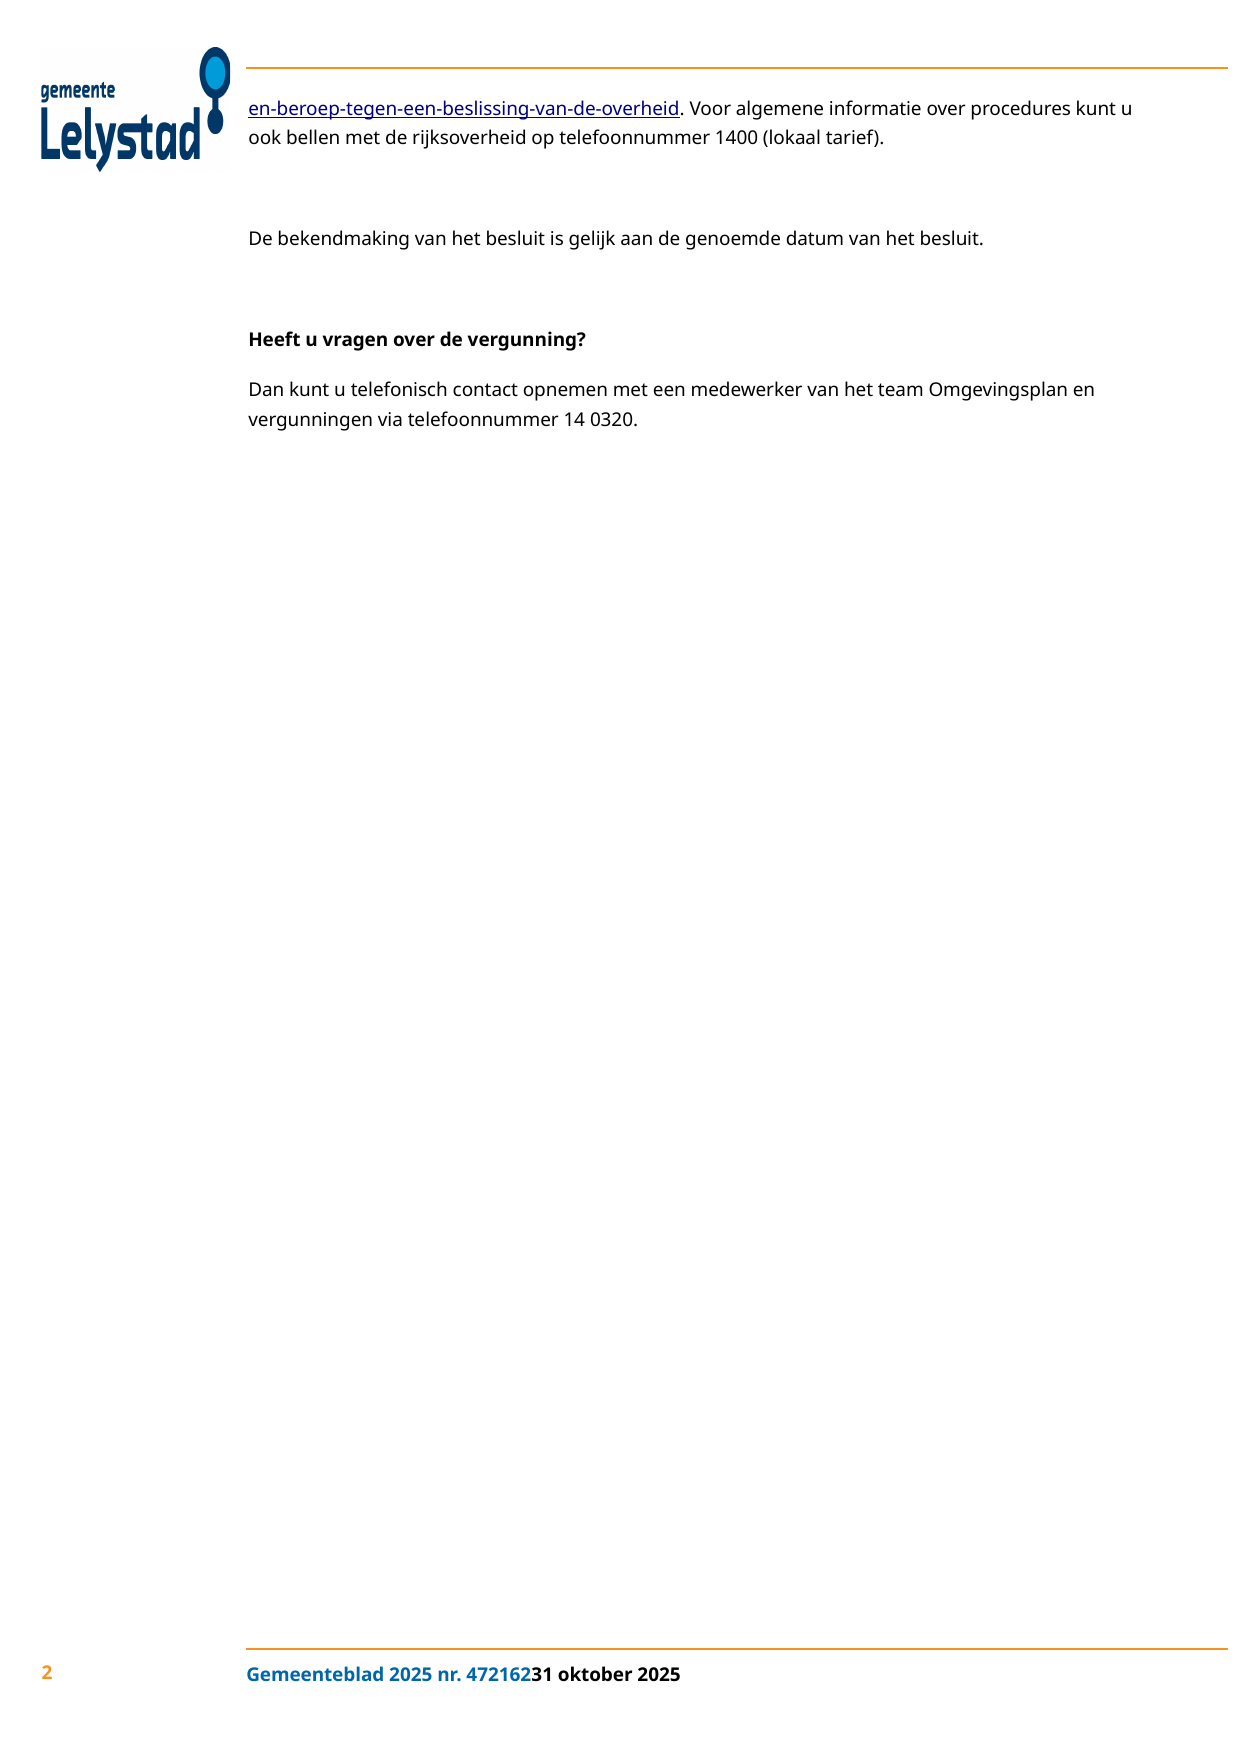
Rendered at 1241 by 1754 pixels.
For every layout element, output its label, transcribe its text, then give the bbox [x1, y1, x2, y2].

text Heeft u vragen over de vergunning? [248, 326, 1152, 352]
text Dan kunt u telefonisch contact opnemen met een medewerker van het team Omgevingsplan en vergunningen via telefoonnummer 14 0320. [248, 376, 1152, 432]
text en-beroep-tegen-een-beslissing-van-de-overheid. Voor algemene informatie over procedures kunt u ook bellen met de rijksoverheid op telefoonnummer 1400 (lokaal tarief). [248, 95, 1152, 150]
picture [41, 47, 231, 172]
text De bekendmaking van het besluit is gelijk aan de genoemde datum van het besluit. [248, 225, 1152, 251]
